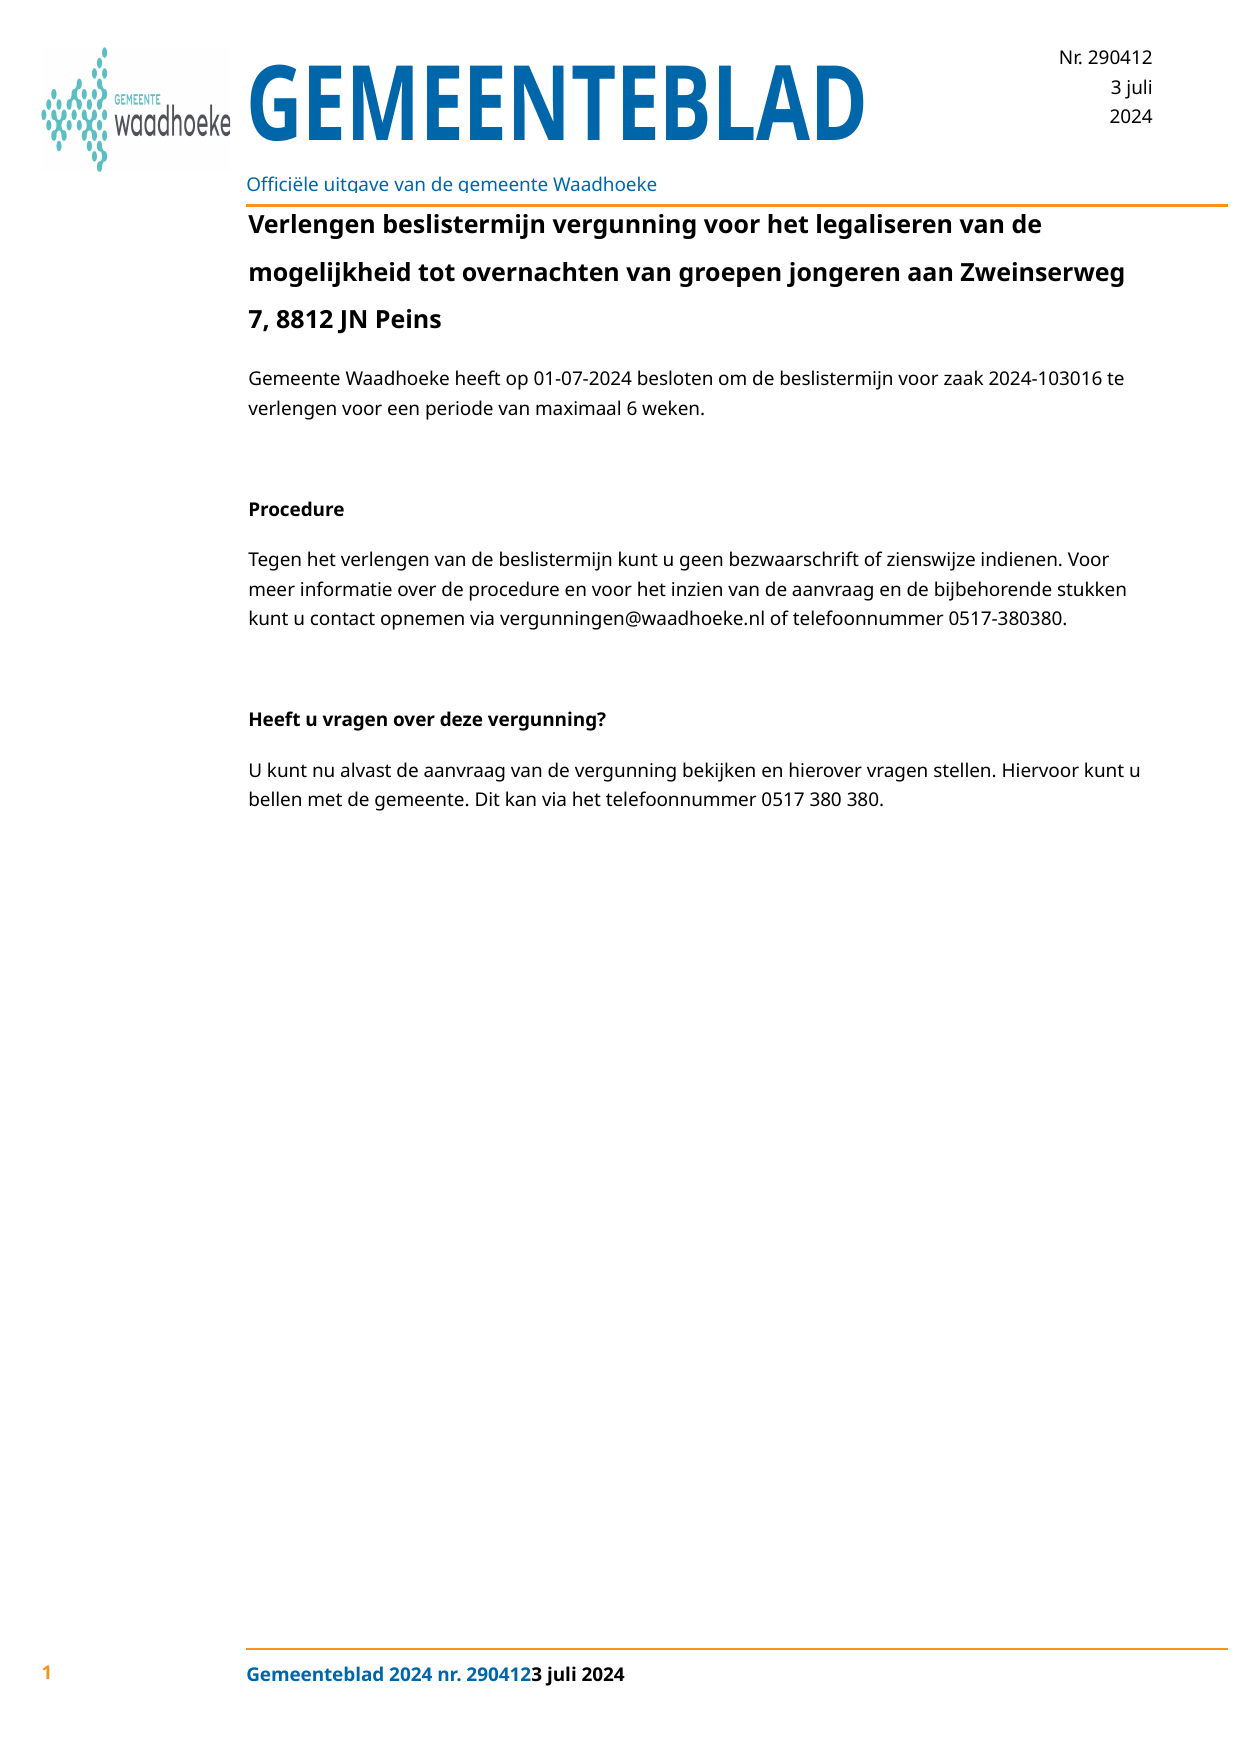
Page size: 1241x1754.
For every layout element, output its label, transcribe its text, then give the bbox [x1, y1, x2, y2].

text U kunt nu alvast de aanvraag van de vergunning bekijken en hierover vragen stellen. Hiervoor kunt u bellen met de gemeente. Dit kan via het telefoonnummer 0517 380 380. [248, 757, 1152, 812]
text Procedure [248, 496, 1152, 522]
text Verlengen beslistermijn vergunning voor het legaliseren van de mogelijkheid tot overnachten van groepen jongeren aan Zweinserweg 7, 8812 JN Peins [248, 207, 1152, 336]
text Heeft u vragen over deze vergunning? [248, 706, 1152, 732]
picture [41, 47, 231, 172]
text Tegen het verlengen van de beslistermijn kunt u geen bezwaarschrift of zienswijze indienen. Voor meer informatie over de procedure en voor het inzien van de aanvraag en de bijbehorende stukken kunt u contact opnemen via vergunningen@waadhoeke.nl of telefoonnummer 0517-380380. [248, 546, 1152, 631]
text Gemeente Waadhoeke heeft op 01-07-2024 besloten om de beslistermijn voor zaak 2024-103016 te verlengen voor een periode van maximaal 6 weken. [248, 366, 1152, 421]
